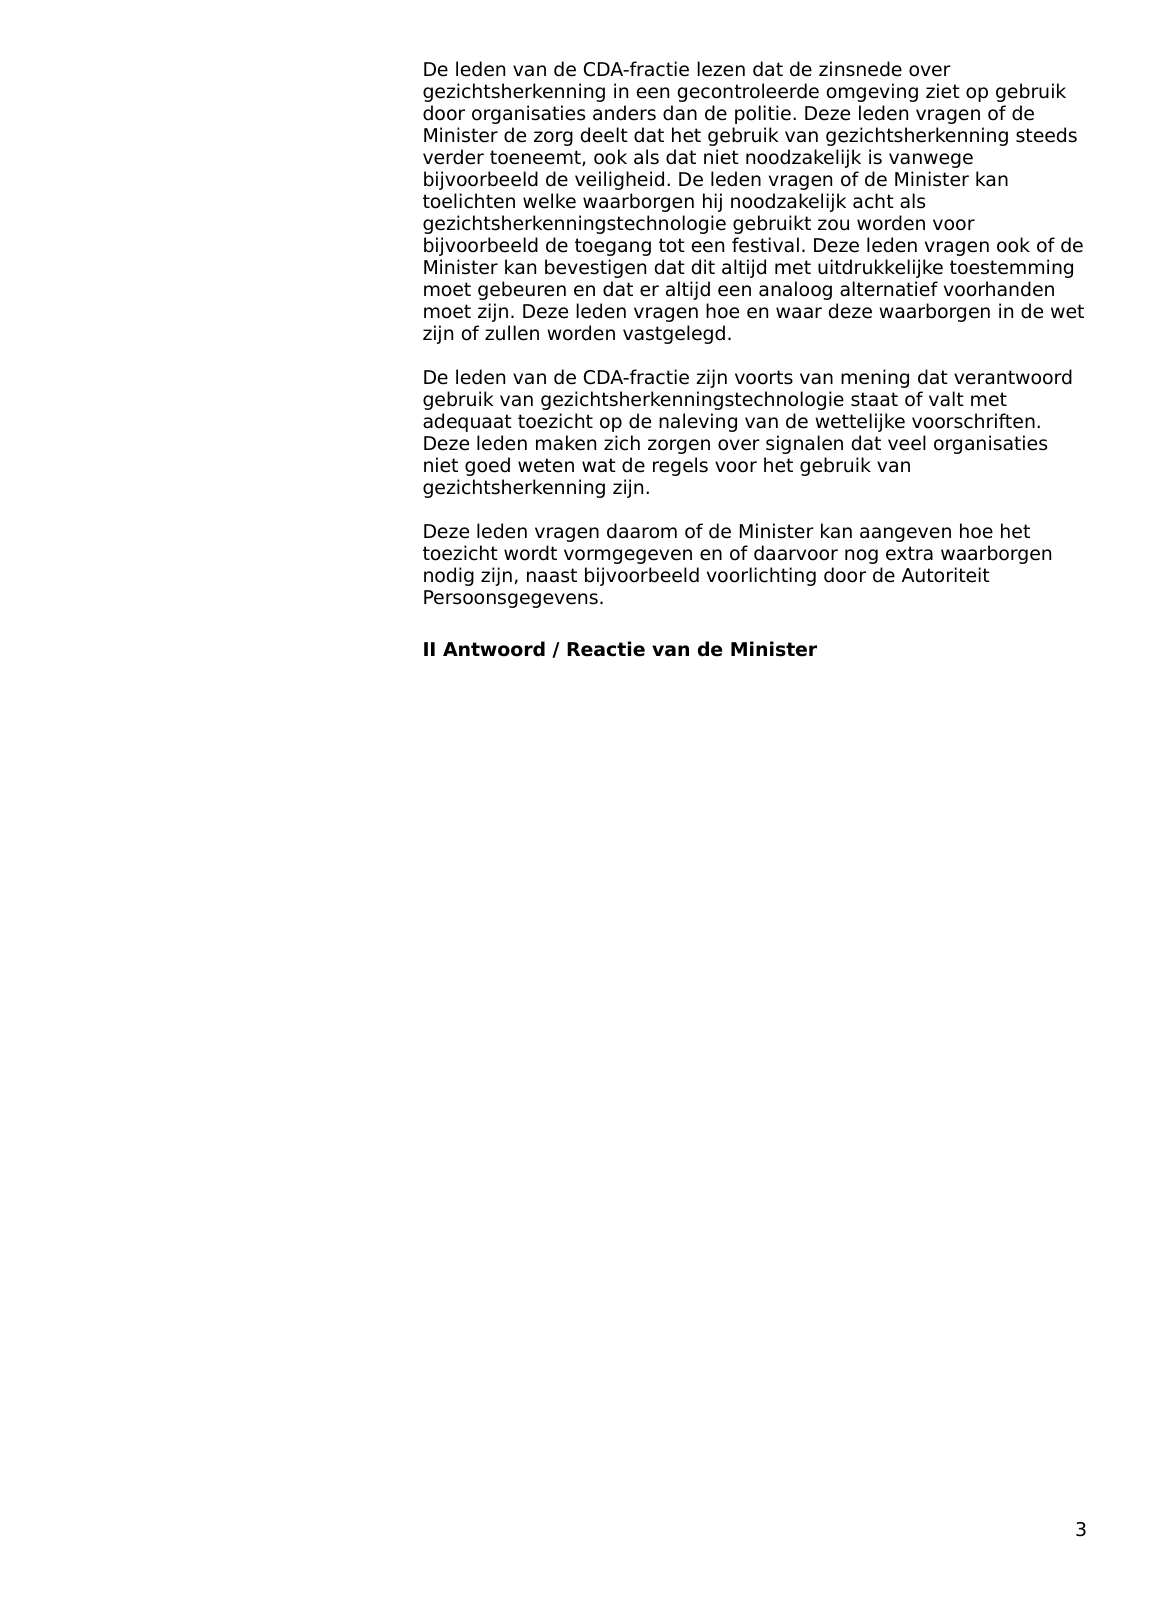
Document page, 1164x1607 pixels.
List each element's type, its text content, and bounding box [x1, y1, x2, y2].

text De leden van de CDA-fractie lezen dat de zinsnede over gezichtsherkenning in een gecontroleerde omgeving ziet op gebruik door organisaties anders dan de politie. Deze leden vragen of de Minister de zorg deelt dat het gebruik van gezichtsherkenning steeds verder toeneemt, ook als dat niet noodzakelijk is vanwege bijvoorbeeld de veiligheid. De leden vragen of de Minister kan toelichten welke waarborgen hij noodzakelijk acht als gezichtsherkenningstechnologie gebruikt zou worden voor bijvoorbeeld de toegang tot een festival. Deze leden vragen ook of de Minister kan bevestigen dat dit altijd met uitdrukkelijke toestemming moet gebeuren en dat er altijd een analoog alternatief voorhanden moet zijn. Deze leden vragen hoe en waar deze waarborgen in de wet zijn of zullen worden vastgelegd. [422, 59, 1087, 345]
subtitle II Antwoord / Reactie van de Minister [422, 639, 1087, 661]
text De leden van de CDA-fractie zijn voorts van mening dat verantwoord gebruik van gezichtsherkenningstechnologie staat of valt met adequaat toezicht op de naleving van de wettelijke voorschriften. Deze leden maken zich zorgen over signalen dat veel organisaties niet goed weten wat de regels voor het gebruik van gezichtsherkenning zijn. [422, 367, 1087, 499]
text Deze leden vragen daarom of de Minister kan aangeven hoe het toezicht wordt vormgegeven en of daarvoor nog extra waarborgen nodig zijn, naast bijvoorbeeld voorlichting door de Autoriteit Persoonsgegevens. [422, 521, 1087, 609]
